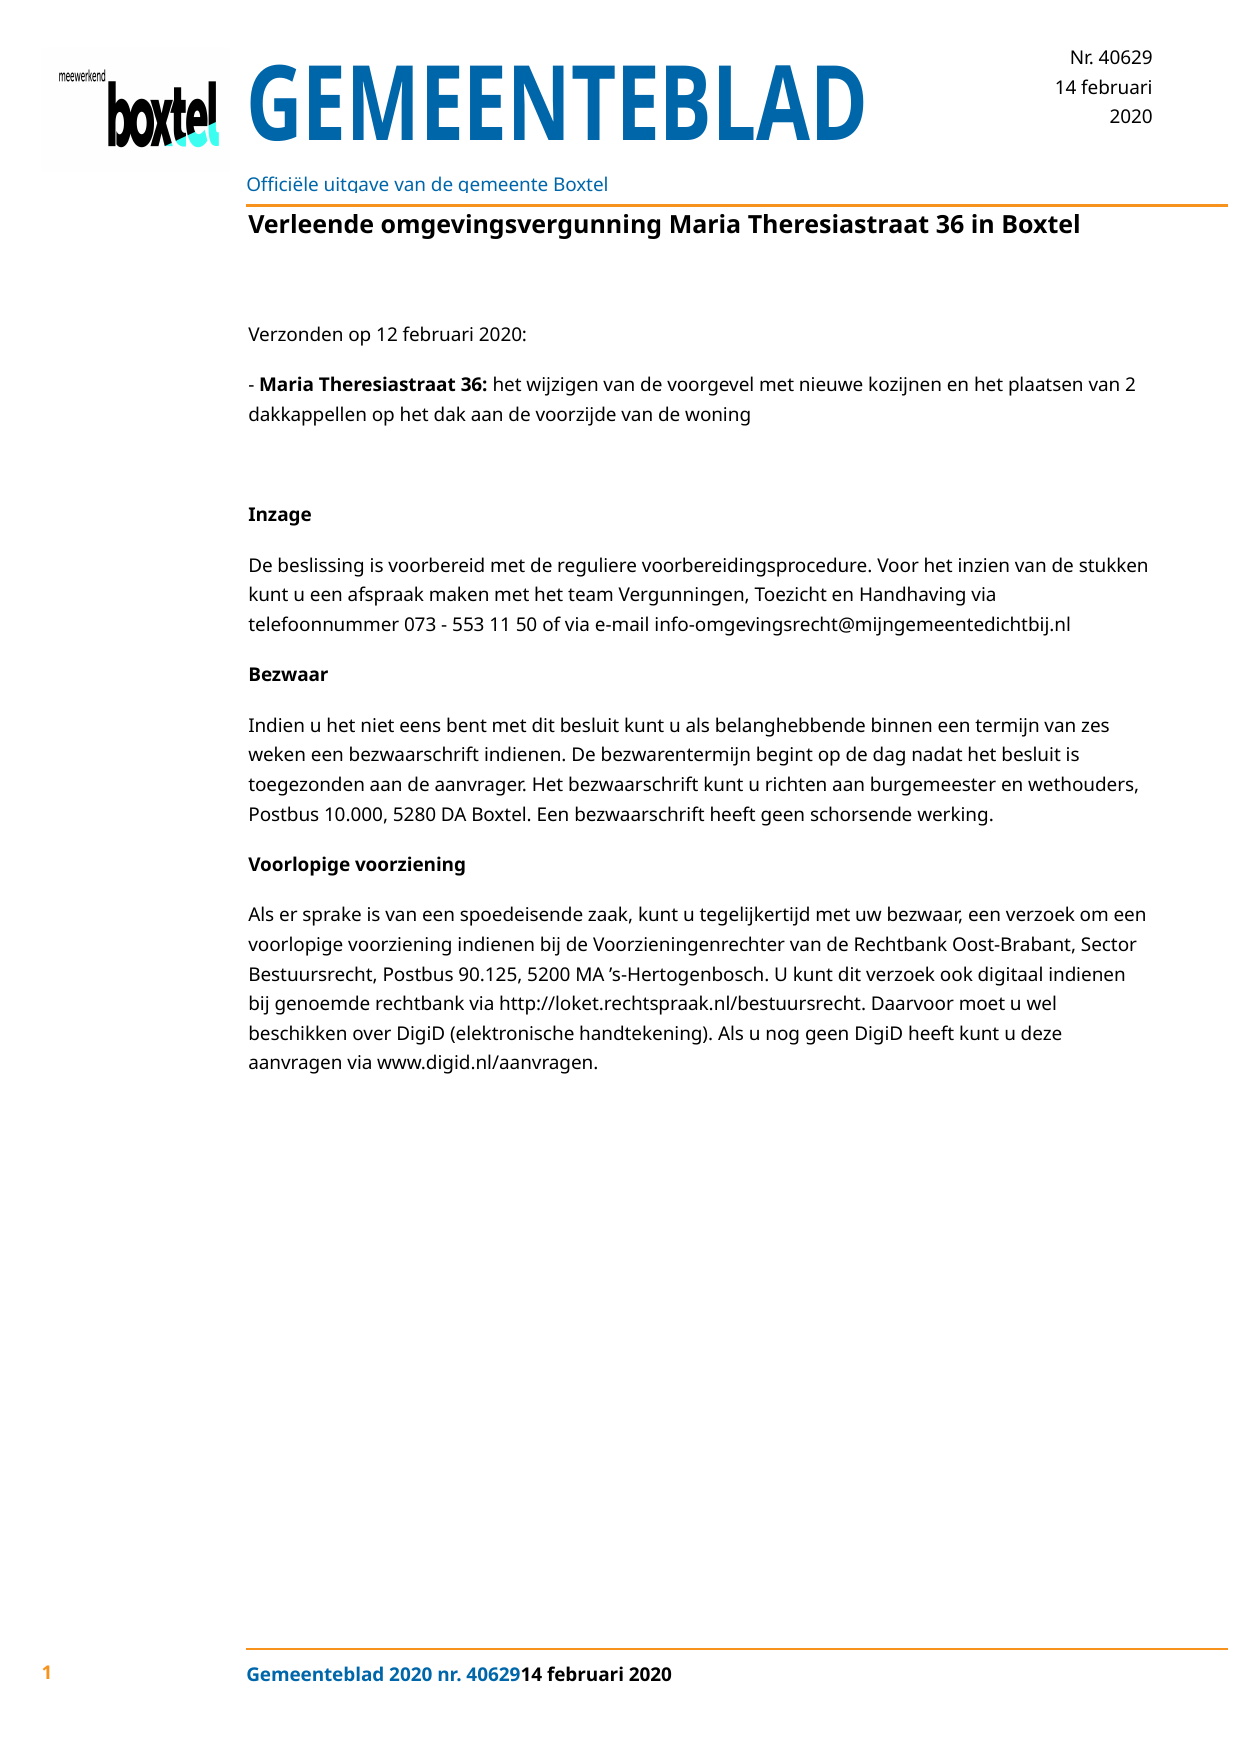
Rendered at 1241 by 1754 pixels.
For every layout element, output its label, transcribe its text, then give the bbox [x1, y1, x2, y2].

text - Maria Theresiastraat 36: het wijzigen van de voorgevel met nieuwe kozijnen en het plaatsen van 2 dakkappellen op het dak aan de voorzijde van de woning [248, 371, 1152, 426]
text Verzonden op 12 februari 2020: [248, 321, 1152, 346]
text Inzage [248, 502, 1152, 527]
text Bezwaar [248, 662, 1152, 687]
text De beslissing is voorbereid met de reguliere voorbereidingsprocedure. Voor het inzien van de stukken kunt u een afspraak maken met het team Vergunningen, Toezicht en Handhaving via telefoonnummer 073 - 553 11 50 of via e-mail info-omgevingsrecht@mijngemeentedichtbij.nl [248, 552, 1152, 637]
text Verleende omgevingsvergunning Maria Theresiastraat 36 in Boxtel [248, 207, 1152, 241]
text Voorlopige voorziening [248, 851, 1152, 877]
text Als er sprake is van een spoedeisende zaak, kunt u tegelijkertijd met uw bezwaar, een verzoek om een voorlopige voorziening indienen bij de Voorzieningenrechter van de Rechtbank Oost-Brabant, Sector Bestuursrecht, Postbus 90.125, 5200 MA ’s-Hertogenbosch. U kunt dit verzoek ook digitaal indienen bij genoemde rechtbank via http://loket.rechtspraak.nl/bestuursrecht. Daarvoor moet u wel beschikken over DigiD (elektronische handtekening). Als u nog geen DigiD heeft kunt u deze aanvragen via www.digid.nl/aanvragen. [248, 902, 1152, 1075]
text Indien u het niet eens bent met dit besluit kunt u als belanghebbende binnen een termijn van zes weken een bezwaarschrift indienen. De bezwarentermijn begint op de dag nadat het besluit is toegezonden aan de aanvrager. Het bezwaarschrift kunt u richten aan burgemeester en wethouders, Postbus 10.000, 5280 DA Boxtel. Een bezwaarschrift heeft geen schorsende werking. [248, 712, 1152, 826]
picture [41, 47, 231, 172]
